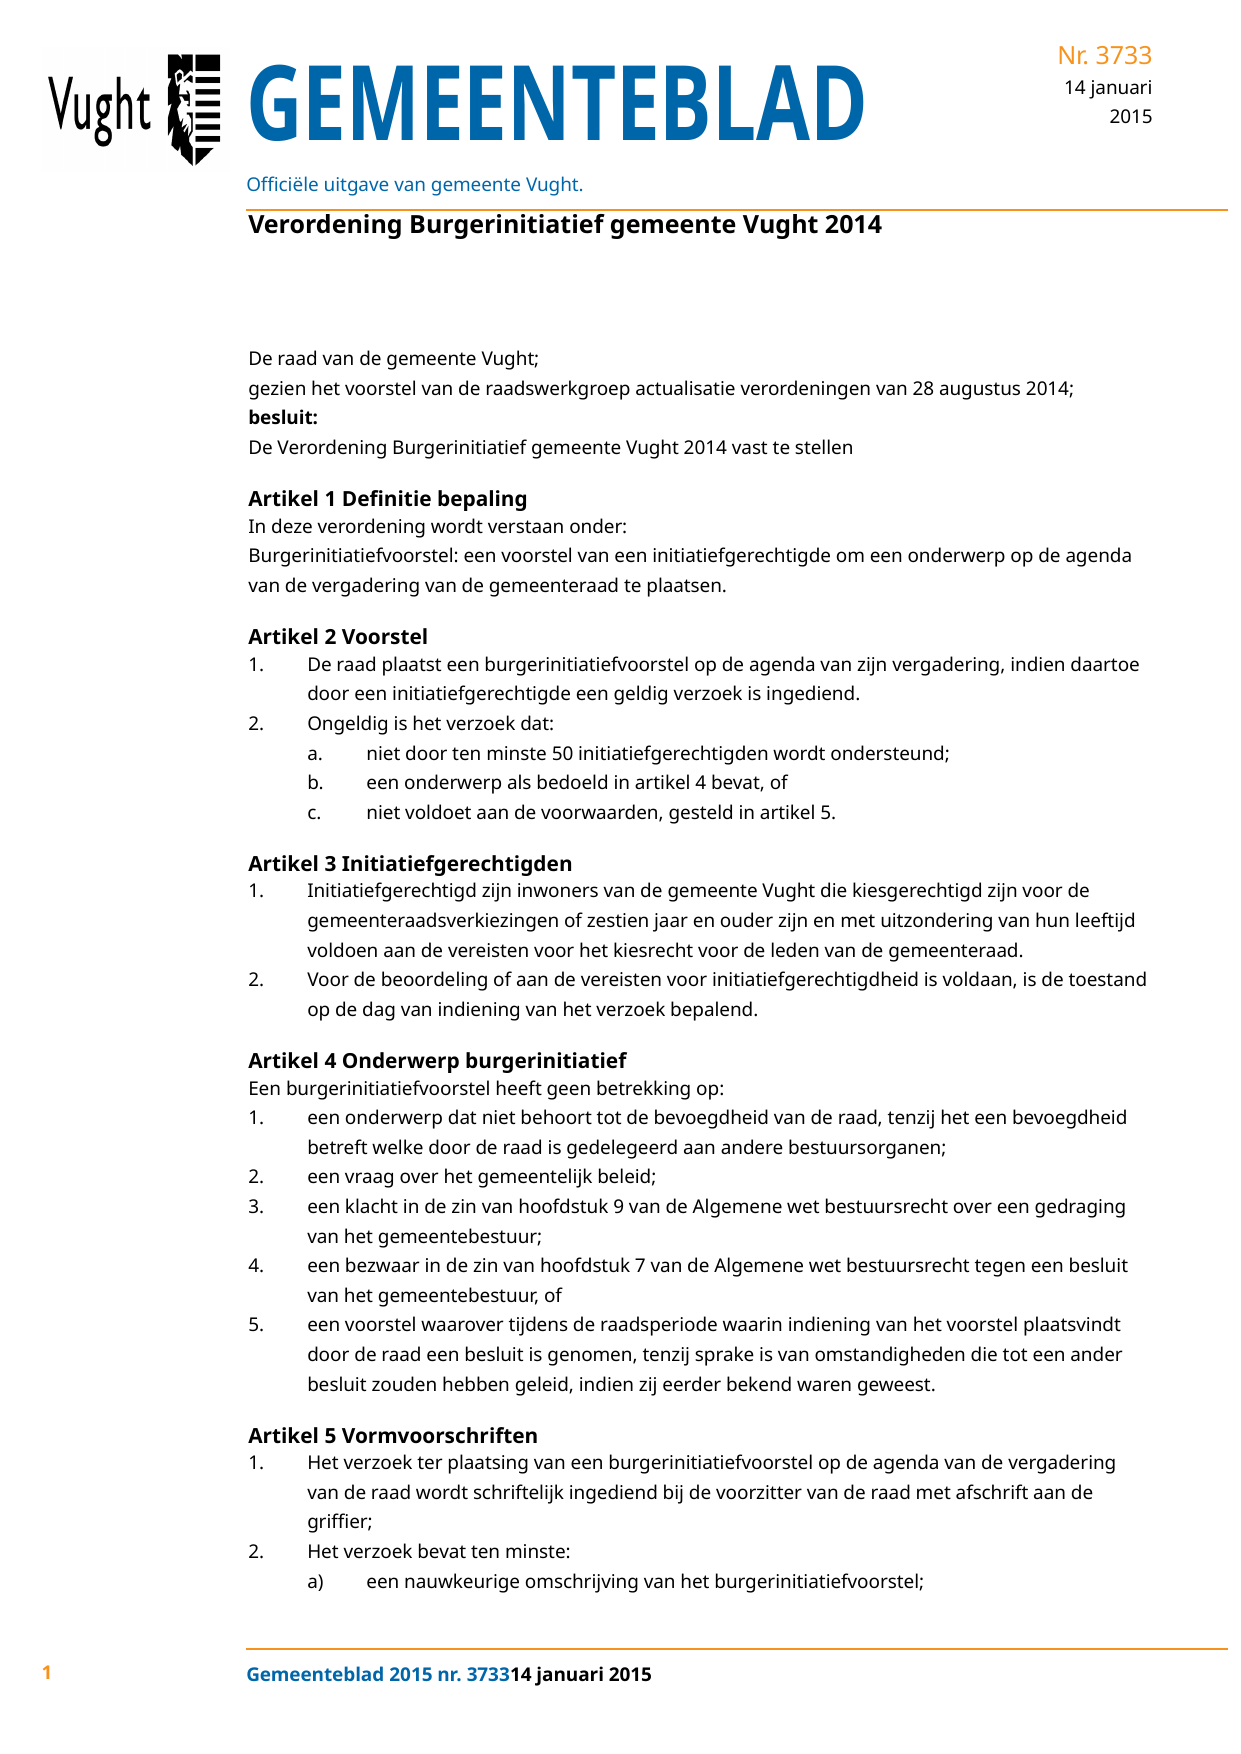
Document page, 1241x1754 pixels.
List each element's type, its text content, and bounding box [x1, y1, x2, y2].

list Het verzoek ter plaatsing van een burgerinitiatiefvoorstel op de agenda van de vergadering van de raad wordt schriftelijk ingediend bij de voorzitter van de raad met afschrift aan de griffier; [248, 1449, 1152, 1534]
list Ongeldig is het verzoek dat: [248, 710, 1152, 736]
text besluit: [248, 404, 1152, 430]
text De Verordening Burgerinitiatief gemeente Vught 2014 vast te stellen [248, 434, 1152, 460]
list een klacht in de zin van hoofdstuk 9 van de Algemene wet bestuursrecht over een gedraging van het gemeentebestuur; [248, 1193, 1152, 1248]
text Artikel 5 Vormvoorschriften [248, 1421, 1152, 1449]
picture [41, 47, 231, 172]
text Artikel 4 Onderwerp burgerinitiatief [248, 1046, 1152, 1075]
text Artikel 3 Initiatiefgerechtigden [248, 849, 1152, 878]
text De raad van de gemeente Vught; [248, 345, 1152, 371]
text In deze verordening wordt verstaan onder: [248, 513, 1152, 539]
list een onderwerp als bedoeld in artikel 4 bevat, of [307, 769, 1152, 795]
text Artikel 1 Definitie bepaling [248, 484, 1152, 513]
list niet voldoet aan de voorwaarden, gesteld in artikel 5. [307, 799, 1152, 824]
text gezien het voorstel van de raadswerkgroep actualisatie verordeningen van 28 augustus 2014; [248, 375, 1152, 401]
list Het verzoek bevat ten minste: [248, 1538, 1152, 1564]
list niet door ten minste 50 initiatiefgerechtigden wordt ondersteund; [307, 740, 1152, 765]
list een nauwkeurige omschrijving van het burgerinitiatiefvoorstel; [307, 1568, 1152, 1594]
list een onderwerp dat niet behoort tot de bevoegdheid van de raad, tenzij het een bevoegdheid betreft welke door de raad is gedelegeerd aan andere bestuursorganen; [248, 1104, 1152, 1160]
text Een burgerinitiatiefvoorstel heeft geen betrekking op: [248, 1075, 1152, 1101]
list een bezwaar in de zin van hoofdstuk 7 van de Algemene wet bestuursrecht tegen een besluit van het gemeentebestuur, of [248, 1252, 1152, 1308]
text Burgerinitiatiefvoorstel: een voorstel van een initiatiefgerechtigde om een onderwerp op de agenda van de vergadering van de gemeenteraad te plaatsen. [248, 542, 1152, 598]
list De raad plaatst een burgerinitiatiefvoorstel op de agenda van zijn vergadering, indien daartoe door een initiatiefgerechtigde een geldig verzoek is ingediend. [248, 651, 1152, 706]
list een vraag over het gemeentelijk beleid; [248, 1164, 1152, 1189]
text Artikel 2 Voorstel [248, 622, 1152, 651]
text Verordening Burgerinitiatief gemeente Vught 2014 [248, 211, 1152, 241]
list Voor de beoordeling of aan de vereisten voor initiatiefgerechtigdheid is voldaan, is de toestand op de dag van indiening van het verzoek bepalend. [248, 966, 1152, 1022]
list Initiatiefgerechtigd zijn inwoners van de gemeente Vught die kiesgerechtigd zijn voor de gemeenteraadsverkiezingen of zestien jaar en ouder zijn en met uitzondering van hun leeftijd voldoen aan de vereisten voor het kiesrecht voor de leden van de gemeenteraad. [248, 878, 1152, 963]
list een voorstel waarover tijdens de raadsperiode waarin indiening van het voorstel plaatsvindt door de raad een besluit is genomen, tenzij sprake is van omstandigheden die tot een ander besluit zouden hebben geleid, indien zij eerder bekend waren geweest. [248, 1312, 1152, 1396]
